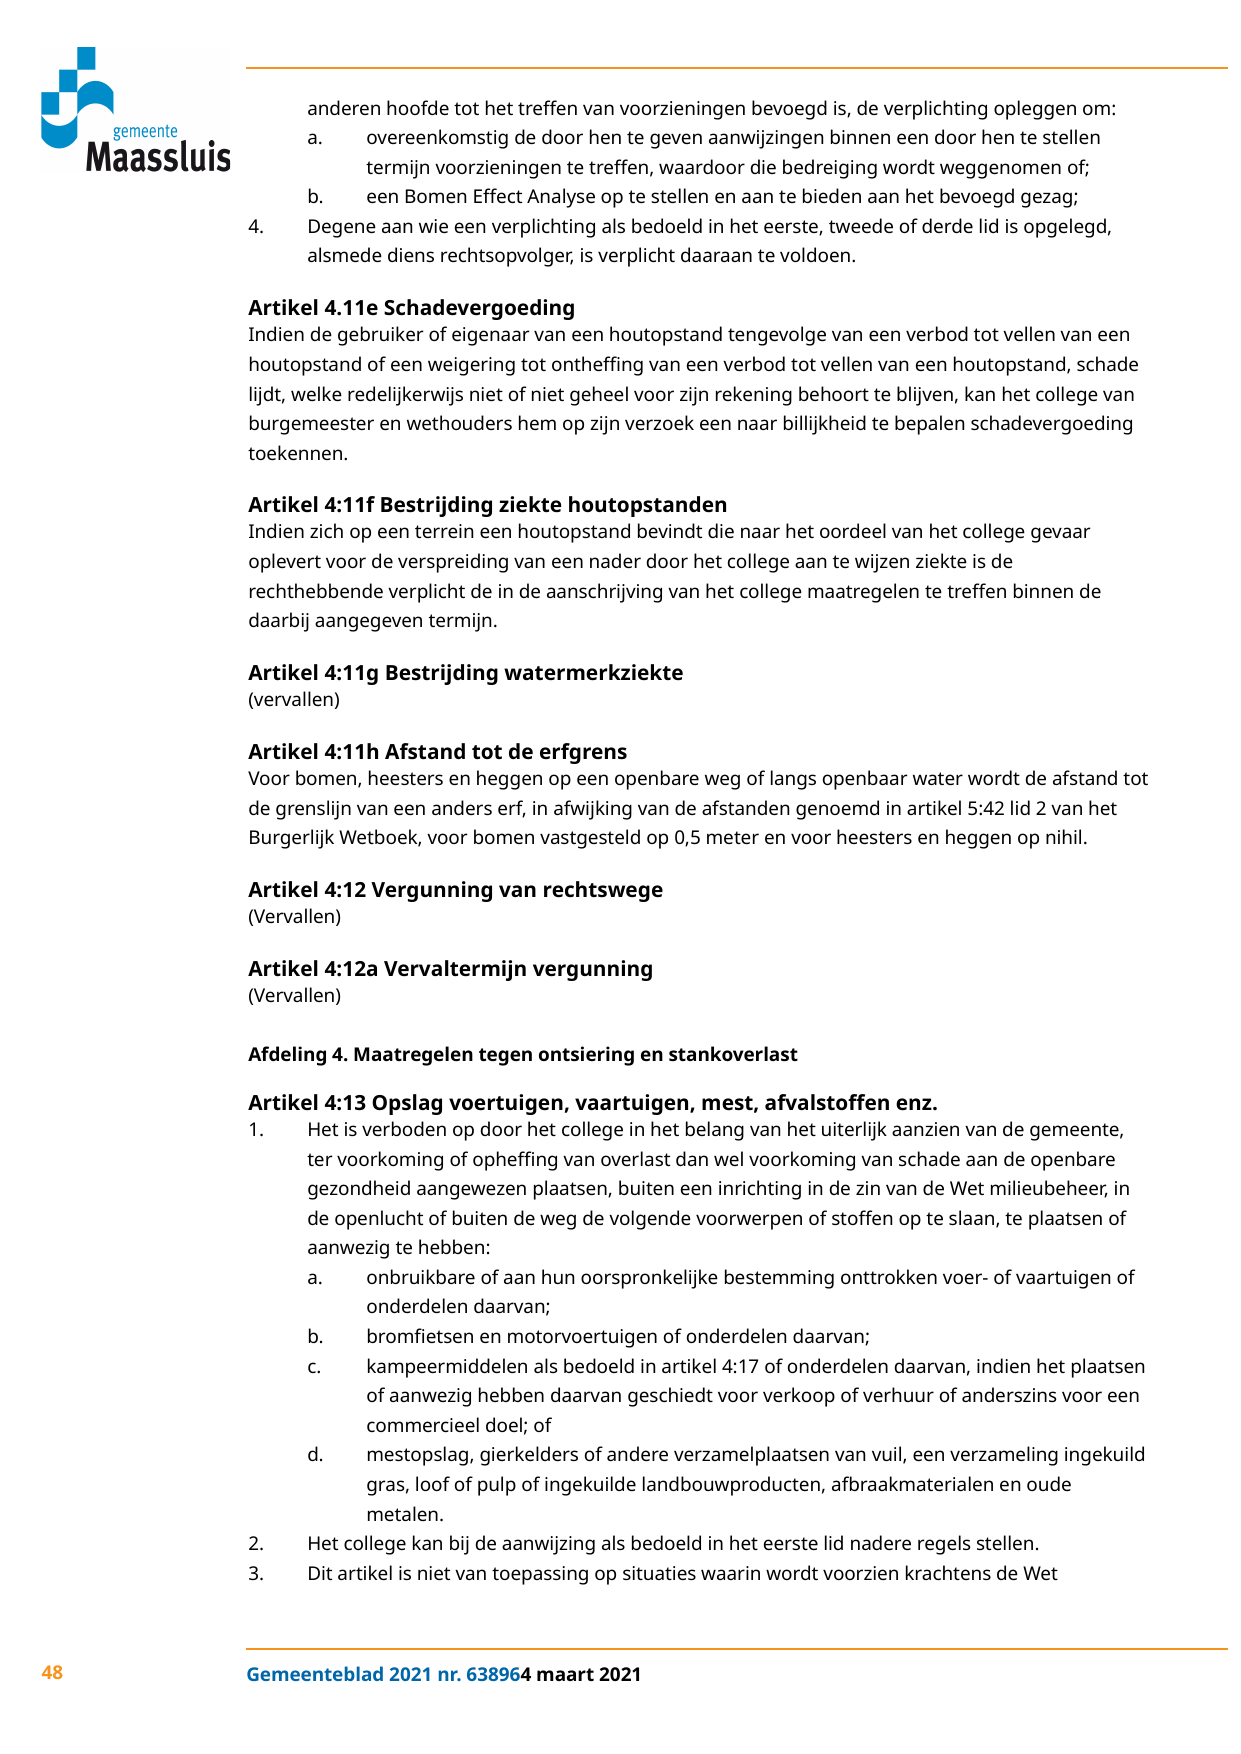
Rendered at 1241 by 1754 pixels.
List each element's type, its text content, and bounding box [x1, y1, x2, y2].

list anderen hoofde tot het treffen van voorzieningen bevoegd is, de verplichting opleggen om: [248, 95, 1152, 121]
list bromfietsen en motorvoertuigen of onderdelen daarvan; [307, 1323, 1152, 1349]
text Artikel 4:12a Vervaltermijn vergunning [248, 954, 1152, 982]
text Artikel 4:11f Bestrijding ziekte houtopstanden [248, 490, 1152, 519]
text Indien zich op een terrein een houtopstand bevindt die naar het oordeel van het college gevaar oplevert voor de verspreiding van een nader door het college aan te wijzen ziekte is de rechthebbende verplicht de in de aanschrijving van het college maatregelen te treffen binnen de daarbij aangegeven termijn. [248, 519, 1152, 633]
list overeenkomstig de door hen te geven aanwijzingen binnen een door hen te stellen termijn voorzieningen te treffen, waardoor die bedreiging wordt weggenomen of; [307, 124, 1152, 180]
list een Bomen Effect Analyse op te stellen en aan te bieden aan het bevoegd gezag; [307, 183, 1152, 209]
text Artikel 4:11h Afstand tot de erfgrens [248, 737, 1152, 765]
list Dit artikel is niet van toepassing op situaties waarin wordt voorzien krachtens de Wet [248, 1560, 1152, 1586]
text (Vervallen) [248, 903, 1152, 929]
text Artikel 4:12 Vergunning van rechtswege [248, 875, 1152, 903]
list Degene aan wie een verplichting als bedoeld in het eerste, tweede of derde lid is opgelegd, alsmede diens rechtsopvolger, is verplicht daaraan te voldoen. [248, 213, 1152, 268]
list Het is verboden op door het college in het belang van het uiterlijk aanzien van de gemeente, ter voorkoming of opheffing van overlast dan wel voorkoming van schade aan de openbare gezondheid aangewezen plaatsen, buiten een inrichting in de zin van de Wet milieubeheer, in de openlucht of buiten de weg de volgende voorwerpen of stoffen op te slaan, te plaatsen of aanwezig te hebben: [248, 1116, 1152, 1260]
text Artikel 4:11g Bestrijding watermerkziekte [248, 658, 1152, 686]
text Voor bomen, heesters en heggen op een openbare weg of langs openbaar water wordt de afstand tot de grenslijn van een anders erf, in afwijking van de afstanden genoemd in artikel 5:42 lid 2 van het Burgerlijk Wetboek, voor bomen vastgesteld op 0,5 meter en voor heesters en heggen op nihil. [248, 765, 1152, 850]
text Afdeling 4. Maatregelen tegen ontsiering en stankoverlast [248, 1041, 1152, 1067]
list kampeermiddelen als bedoeld in artikel 4:17 of onderdelen daarvan, indien het plaatsen of aanwezig hebben daarvan geschiedt voor verkoop of verhuur of anderszins voor een commercieel doel; of [307, 1353, 1152, 1438]
text (vervallen) [248, 686, 1152, 712]
list Het college kan bij de aanwijzing als bedoeld in het eerste lid nadere regels stellen. [248, 1530, 1152, 1556]
text Indien de gebruiker of eigenaar van een houtopstand tengevolge van een verbod tot vellen van een houtopstand of een weigering tot ontheffing van een verbod tot vellen van een houtopstand, schade lijdt, welke redelijkerwijs niet of niet geheel voor zijn rekening behoort te blijven, kan het college van burgemeester en wethouders hem op zijn verzoek een naar billijkheid te bepalen schadevergoeding toekennen. [248, 322, 1152, 466]
picture [41, 47, 77, 92]
list onbruikbare of aan hun oorspronkelijke bestemming onttrokken voer- of vaartuigen of onderdelen daarvan; [307, 1264, 1152, 1319]
picture [41, 47, 231, 172]
list mestopslag, gierkelders of andere verzamelplaatsen van vuil, een verzameling ingekuild gras, loof of pulp of ingekuilde landbouwproducten, afbraakmaterialen en oude metalen. [307, 1442, 1152, 1527]
text Artikel 4:13 Opslag voertuigen, vaartuigen, mest, afvalstoffen enz. [248, 1088, 1152, 1116]
text (Vervallen) [248, 982, 1152, 1008]
text Artikel 4.11e Schadevergoeding [248, 293, 1152, 322]
